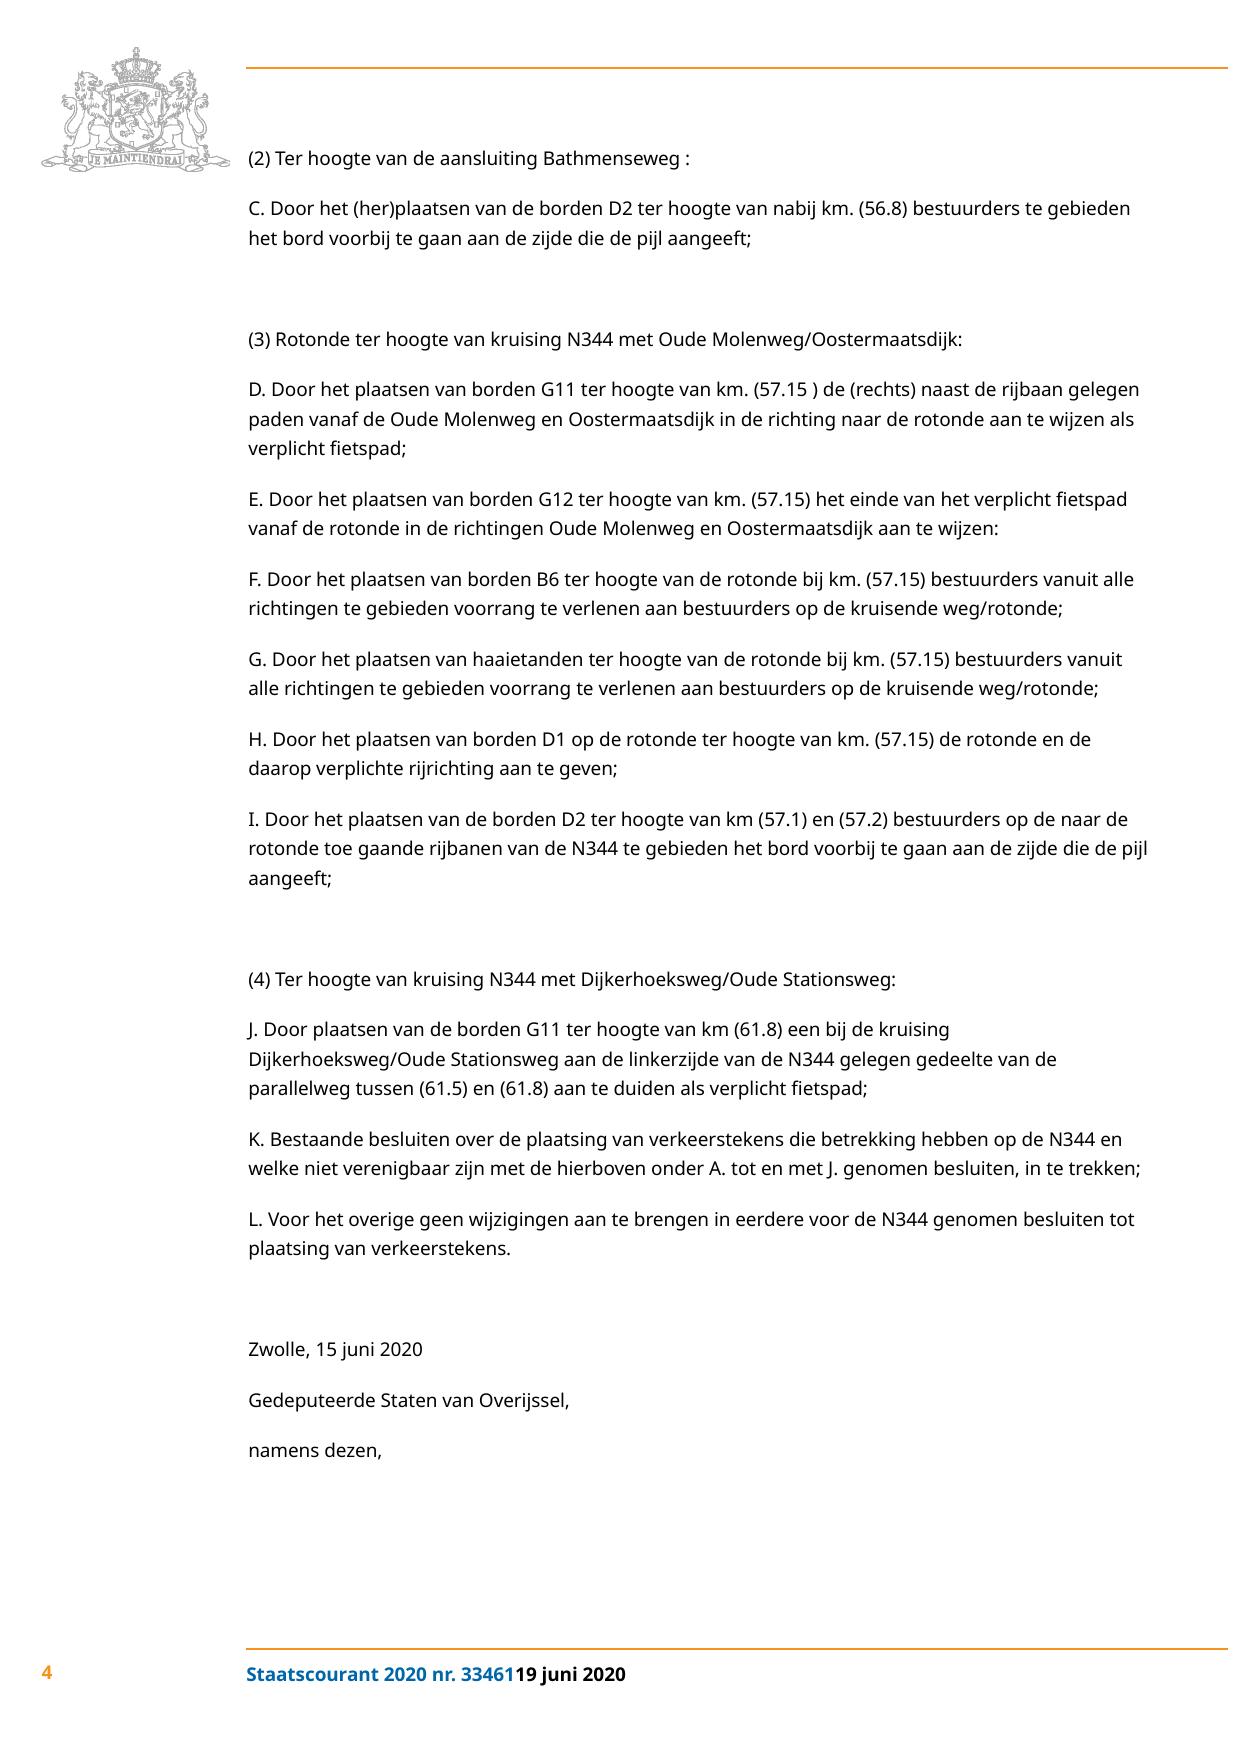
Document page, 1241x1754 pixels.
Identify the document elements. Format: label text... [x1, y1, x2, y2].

text J. Door plaatsen van de borden G11 ter hoogte van km (61.8) een bij de kruising Dijkerhoeksweg/Oude Stationsweg aan de linkerzijde van de N344 gelegen gedeelte van de parallelweg tussen (61.5) en (61.8) aan te duiden als verplicht fietspad; [248, 1016, 1152, 1101]
text H. Door het plaatsen van borden D1 op de rotonde ter hoogte van km. (57.15) de rotonde en de daarop verplichte rijrichting aan te geven; [248, 726, 1152, 781]
text L. Voor het overige geen wijzigingen aan te brengen in eerdere voor de N344 genomen besluiten tot plaatsing van verkeerstekens. [248, 1206, 1152, 1261]
text G. Door het plaatsen van haaietanden ter hoogte van de rotonde bij km. (57.15) bestuurders vanuit alle richtingen te gebieden voorrang te verlenen aan bestuurders op de kruisende weg/rotonde; [248, 646, 1152, 701]
text C. Door het (her)plaatsen van de borden D2 ter hoogte van nabij km. (56.8) bestuurders te gebieden het bord voorbij te gaan aan de zijde die de pijl aangeeft; [248, 196, 1152, 251]
text Gedeputeerde Staten van Overijssel, [248, 1387, 1152, 1413]
text I. Door het plaatsen van de borden D2 ter hoogte van km (57.1) en (57.2) bestuurders op de naar de rotonde toe gaande rijbanen van de N344 te gebieden het bord voorbij te gaan aan de zijde die de pijl aangeeft; [248, 806, 1152, 891]
text namens dezen, [248, 1437, 1152, 1463]
text F. Door het plaatsen van borden B6 ter hoogte van de rotonde bij km. (57.15) bestuurders vanuit alle richtingen te gebieden voorrang te verlenen aan bestuurders op de kruisende weg/rotonde; [248, 566, 1152, 621]
text (2) Ter hoogte van de aansluiting Bathmenseweg : [248, 145, 1152, 171]
text K. Bestaande besluiten over de plaatsing van verkeerstekens die betrekking hebben op de N344 en welke niet verenigbaar zijn met de hierboven onder A. tot en met J. genomen besluiten, in te trekken; [248, 1126, 1152, 1181]
text (4) Ter hoogte van kruising N344 met Dijkerhoeksweg/Oude Stationsweg: [248, 966, 1152, 992]
text E. Door het plaatsen van borden G12 ter hoogte van km. (57.15) het einde van het verplicht fietspad vanaf de rotonde in de richtingen Oude Molenweg en Oostermaatsdijk aan te wijzen: [248, 486, 1152, 541]
text D. Door het plaatsen van borden G11 ter hoogte van km. (57.15 ) de (rechts) naast de rijbaan gelegen paden vanaf de Oude Molenweg en Oostermaatsdijk in de richting naar de rotonde aan te wijzen als verplicht fietspad; [248, 376, 1152, 461]
text Zwolle, 15 juni 2020 [248, 1336, 1152, 1362]
picture [41, 47, 231, 172]
text (3) Rotonde ter hoogte van kruising N344 met Oude Molenweg/Oostermaatsdijk: [248, 326, 1152, 352]
